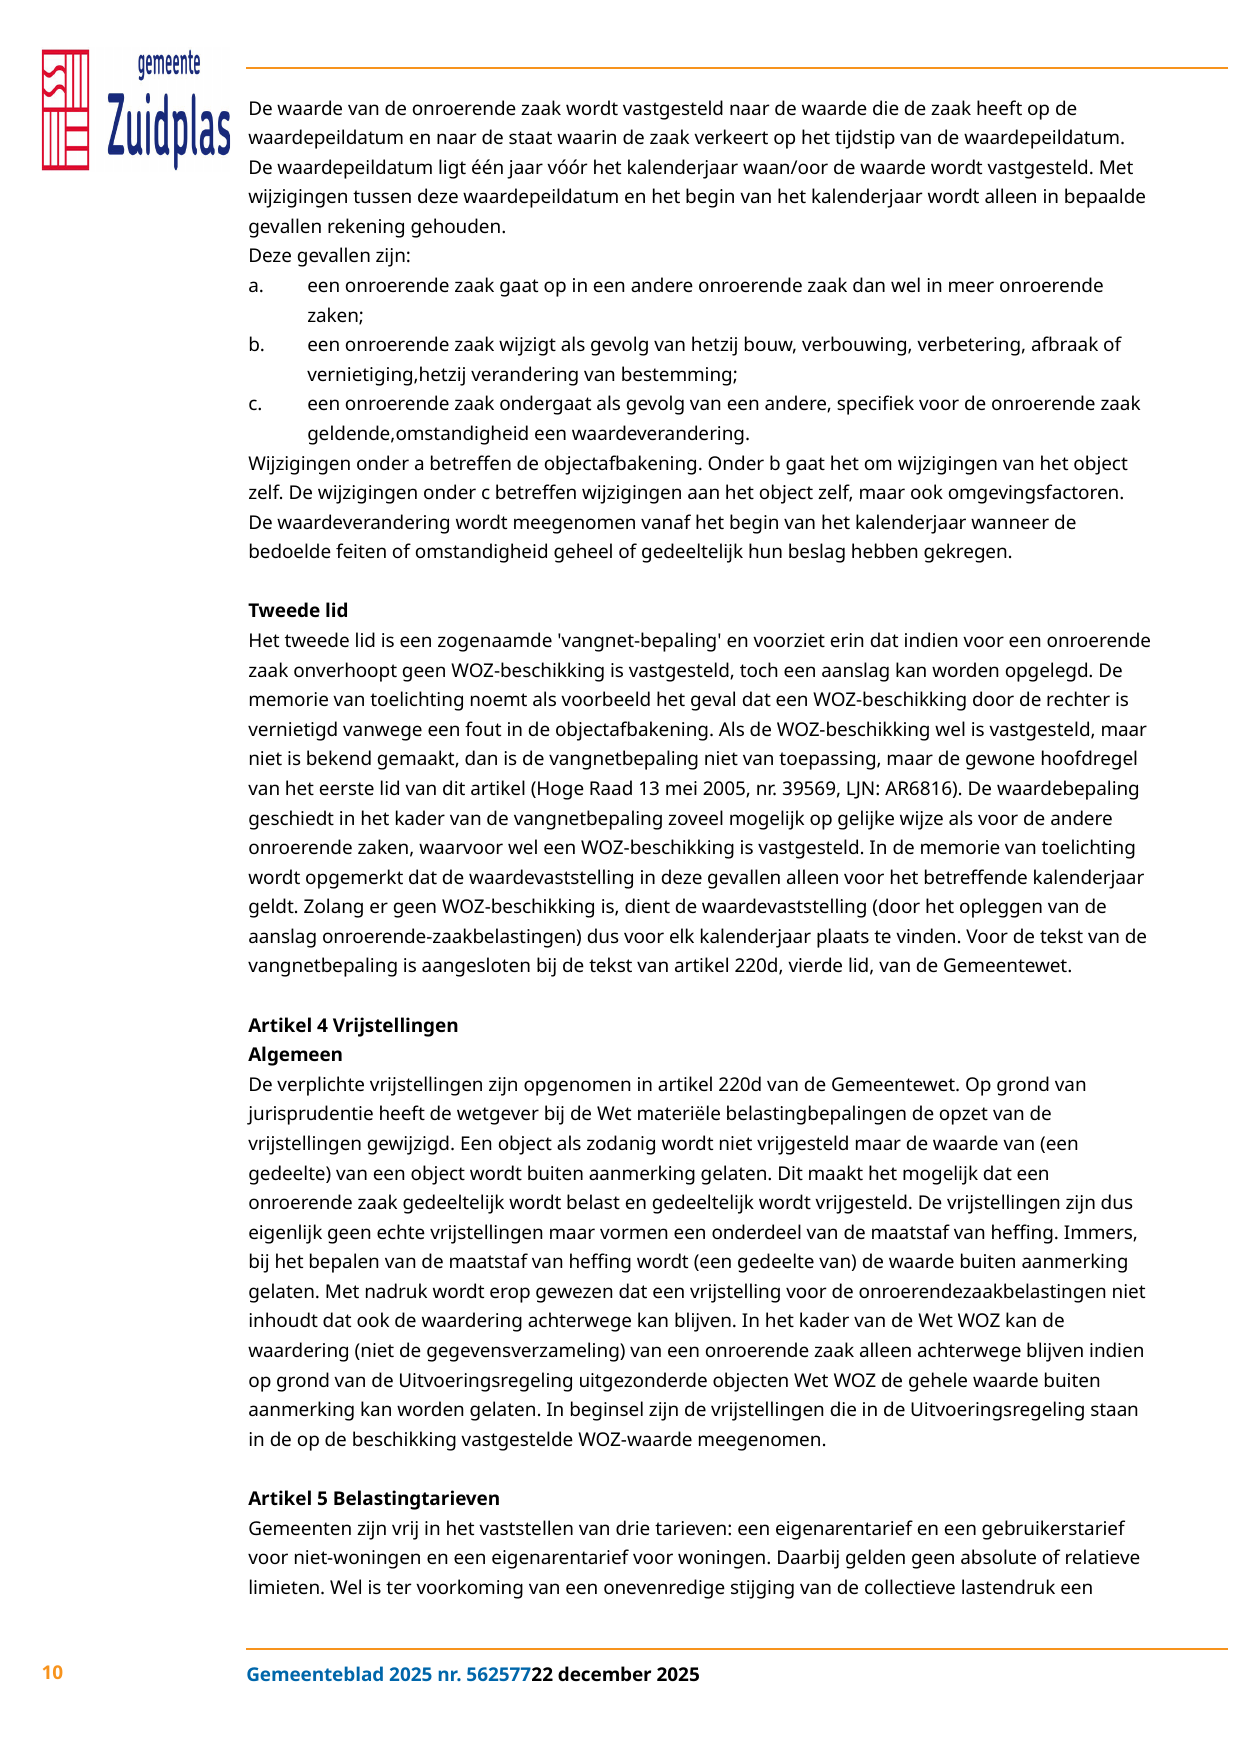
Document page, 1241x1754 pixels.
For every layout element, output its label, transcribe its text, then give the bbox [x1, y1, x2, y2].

text Wijzigingen onder a betreffen de objectafbakening. Onder b gaat het om wijzigingen van het object zelf. De wijzigingen onder c betreffen wijzigingen aan het object zelf, maar ook omgevingsfactoren. De waardeverandering wordt meegenomen vanaf het begin van het kalenderjaar wanneer de bedoelde feiten of omstandigheid geheel of gedeeltelijk hun beslag hebben gekregen. [248, 450, 1152, 564]
list een onroerende zaak ondergaat als gevolg van een andere, specifiek voor de onroerende zaak geldende,omstandigheid een waardeverandering. [248, 391, 1152, 446]
text Algemeen [248, 1041, 1152, 1067]
text Artikel 5 Belastingtarieven [248, 1485, 1152, 1511]
list een onroerende zaak gaat op in een andere onroerende zaak dan wel in meer onroerende zaken; [248, 272, 1152, 328]
text Deze gevallen zijn: [248, 243, 1152, 268]
picture [41, 47, 231, 172]
text Artikel 4 Vrijstellingen [248, 1012, 1152, 1038]
text Tweede lid [248, 598, 1152, 623]
list een onroerende zaak wijzigt als gevolg van hetzij bouw, verbouwing, verbetering, afbraak of vernietiging,hetzij verandering van bestemming; [248, 331, 1152, 387]
text Gemeenten zijn vrij in het vaststellen van drie tarieven: een eigenarentarief en een gebruikerstarief voor niet-woningen en een eigenarentarief voor woningen. Daarbij gelden geen absolute of relatieve limieten. Wel is ter voorkoming van een onevenredige stijging van de collectieve lastendruk een [248, 1515, 1152, 1600]
text Het tweede lid is een zogenaamde 'vangnet-bepaling' en voorziet erin dat indien voor een onroerende zaak onverhoopt geen WOZ-beschikking is vastgesteld, toch een aanslag kan worden opgelegd. De memorie van toelichting noemt als voorbeeld het geval dat een WOZ-beschikking door de rechter is vernietigd vanwege een fout in de objectafbakening. Als de WOZ-beschikking wel is vastgesteld, maar niet is bekend gemaakt, dan is de vangnetbepaling niet van toepassing, maar de gewone hoofdregel van het eerste lid van dit artikel (Hoge Raad 13 mei 2005, nr. 39569, LJN: AR6816). De waardebepaling geschiedt in het kader van de vangnetbepaling zoveel mogelijk op gelijke wijze als voor de andere onroerende zaken, waarvoor wel een WOZ-beschikking is vastgesteld. In de memorie van toelichting wordt opgemerkt dat de waardevaststelling in deze gevallen alleen voor het betreffende kalenderjaar geldt. Zolang er geen WOZ-beschikking is, dient de waardevaststelling (door het opleggen van de aanslag onroerende-zaakbelastingen) dus voor elk kalenderjaar plaats te vinden. Voor de tekst van de vangnetbepaling is aangesloten bij de tekst van artikel 220d, vierde lid, van de Gemeentewet. [248, 627, 1152, 978]
text De verplichte vrijstellingen zijn opgenomen in artikel 220d van de Gemeentewet. Op grond van jurisprudentie heeft de wetgever bij de Wet materiële belastingbepalingen de opzet van de vrijstellingen gewijzigd. Een object als zodanig wordt niet vrijgesteld maar de waarde van (een gedeelte) van een object wordt buiten aanmerking gelaten. Dit maakt het mogelijk dat een onroerende zaak gedeeltelijk wordt belast en gedeeltelijk wordt vrijgesteld. De vrijstellingen zijn dus eigenlijk geen echte vrijstellingen maar vormen een onderdeel van de maatstaf van heffing. Immers, bij het bepalen van de maatstaf van heffing wordt (een gedeelte van) de waarde buiten aanmerking gelaten. Met nadruk wordt erop gewezen dat een vrijstelling voor de onroerendezaakbelastingen niet inhoudt dat ook de waardering achterwege kan blijven. In het kader van de Wet WOZ kan de waardering (niet de gegevensverzameling) van een onroerende zaak alleen achterwege blijven indien op grond van de Uitvoeringsregeling uitgezonderde objecten Wet WOZ de gehele waarde buiten aanmerking kan worden gelaten. In beginsel zijn de vrijstellingen die in de Uitvoeringsregeling staan in de op de beschikking vastgestelde WOZ-waarde meegenomen. [248, 1071, 1152, 1452]
text De waarde van de onroerende zaak wordt vastgesteld naar de waarde die de zaak heeft op de waardepeildatum en naar de staat waarin de zaak verkeert op het tijdstip van de waardepeildatum. De waardepeildatum ligt één jaar vóór het kalenderjaar waan/oor de waarde wordt vastgesteld. Met wijzigingen tussen deze waardepeildatum en het begin van het kalenderjaar wordt alleen in bepaalde gevallen rekening gehouden. [248, 95, 1152, 239]
